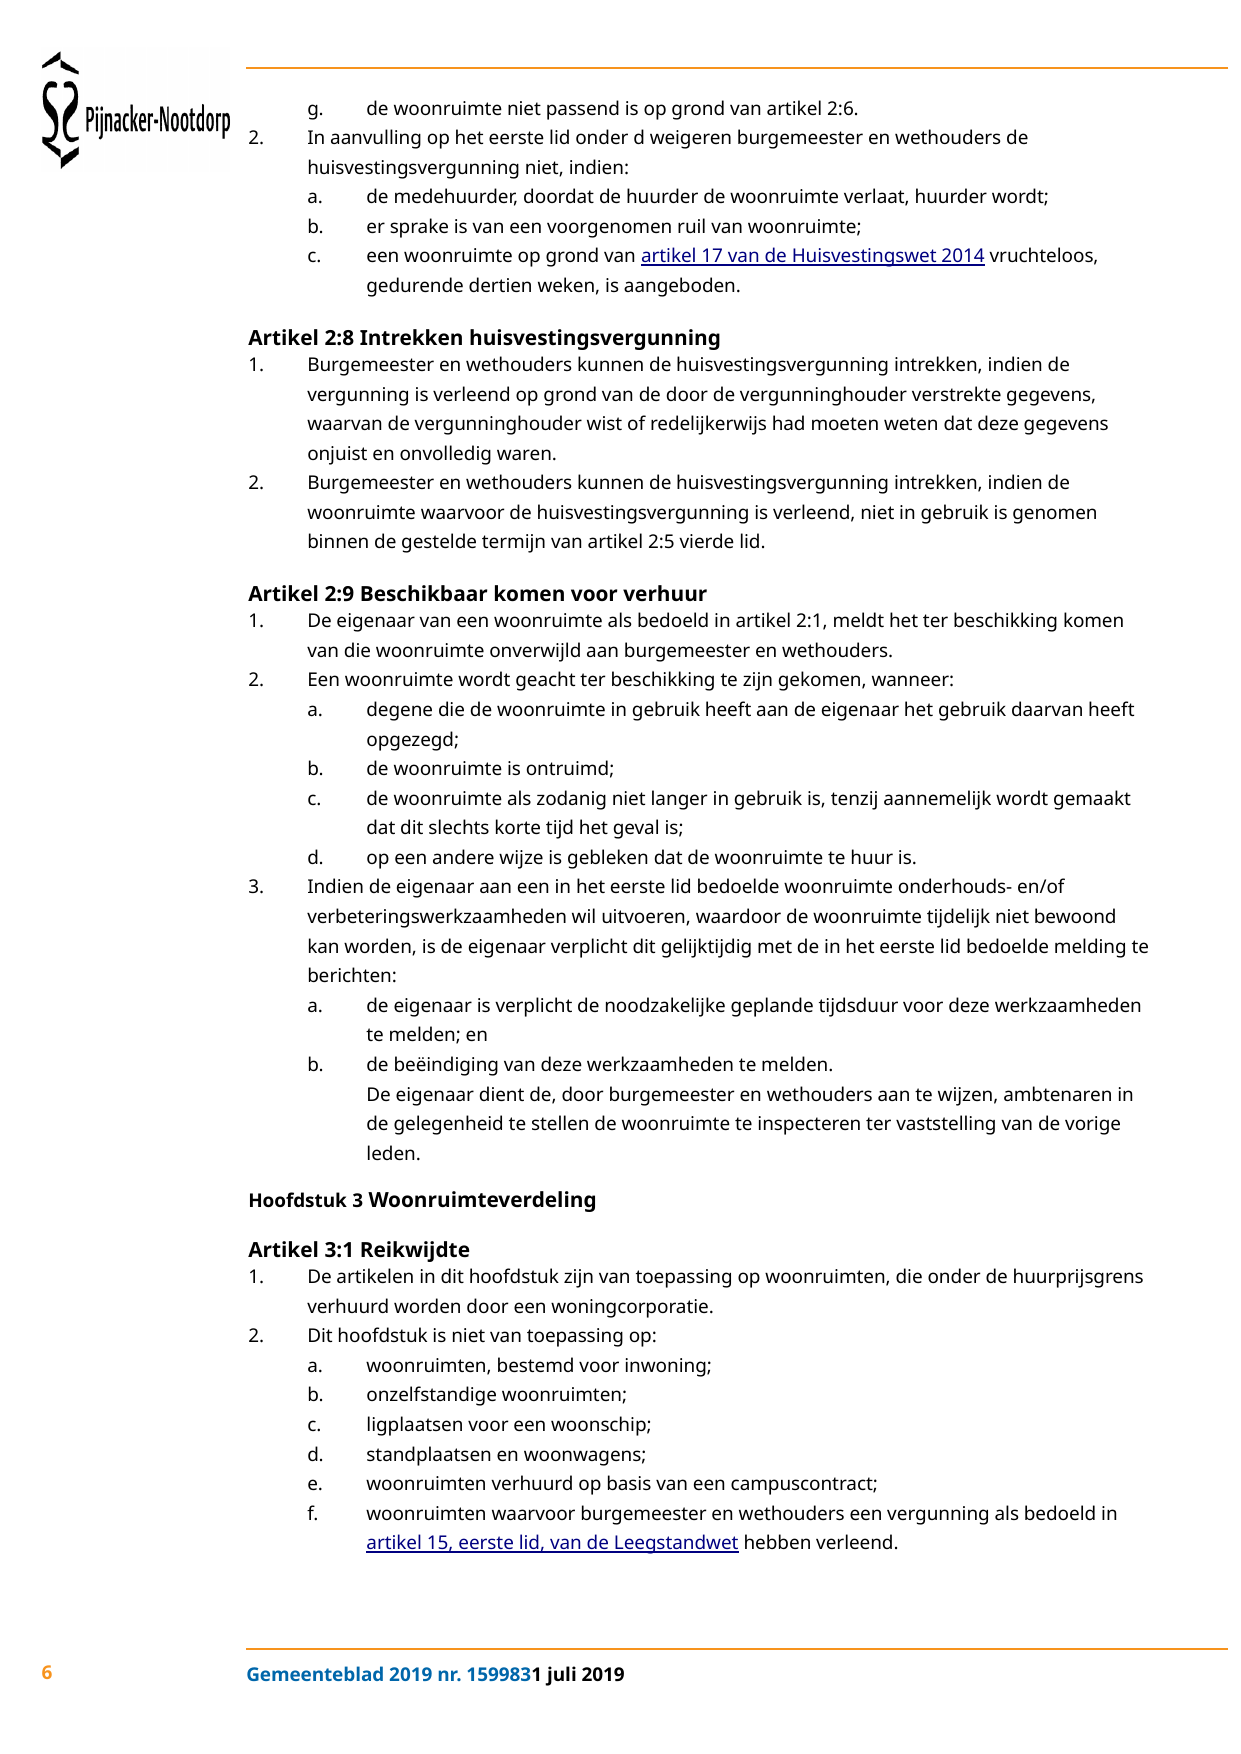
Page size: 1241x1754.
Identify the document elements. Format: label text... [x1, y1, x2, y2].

list Burgemeester en wethouders kunnen de huisvestingsvergunning intrekken, indien de woonruimte waarvoor de huisvestingsvergunning is verleend, niet in gebruik is genomen binnen de gestelde termijn van artikel 2:5 vierde lid. [248, 469, 1152, 554]
list Dit hoofdstuk is niet van toepassing op: [248, 1322, 1152, 1348]
list De eigenaar dient de, door burgemeester en wethouders aan te wijzen, ambtenaren in de gelegenheid te stellen de woonruimte te inspecteren ter vaststelling van de vorige leden. [307, 1081, 1152, 1166]
list ligplaatsen voor een woonschip; [307, 1411, 1152, 1437]
text Hoofdstuk 3 Woonruimteverdeling [248, 1186, 1152, 1214]
text Artikel 2:9 Beschikbaar komen voor verhuur [248, 579, 1152, 607]
list de medehuurder, doordat de huurder de woonruimte verlaat, huurder wordt; [307, 183, 1152, 209]
list woonruimten, bestemd voor inwoning; [307, 1352, 1152, 1378]
list op een andere wijze is gebleken dat de woonruimte te huur is. [307, 844, 1152, 870]
list woonruimten verhuurd op basis van een campuscontract; [307, 1470, 1152, 1496]
list de beëindiging van deze werkzaamheden te melden. [307, 1051, 1152, 1077]
picture [41, 47, 231, 172]
list De artikelen in dit hoofdstuk zijn van toepassing op woonruimten, die onder de huurprijsgrens verhuurd worden door een woningcorporatie. [248, 1263, 1152, 1319]
list In aanvulling op het eerste lid onder d weigeren burgemeester en wethouders de huisvestingsvergunning niet, indien: [248, 124, 1152, 180]
list Een woonruimte wordt geacht ter beschikking te zijn gekomen, wanneer: [248, 667, 1152, 692]
list de woonruimte is ontruimd; [307, 755, 1152, 781]
list een woonruimte op grond van artikel 17 van de Huisvestingswet 2014 vruchteloos, gedurende dertien weken, is aangeboden. [307, 243, 1152, 298]
list degene die de woonruimte in gebruik heeft aan de eigenaar het gebruik daarvan heeft opgezegd; [307, 696, 1152, 752]
list onzelfstandige woonruimten; [307, 1382, 1152, 1407]
text Artikel 2:8 Intrekken huisvestingsvergunning [248, 323, 1152, 351]
list er sprake is van een voorgenomen ruil van woonruimte; [307, 213, 1152, 239]
list de woonruimte als zodanig niet langer in gebruik is, tenzij aannemelijk wordt gemaakt dat dit slechts korte tijd het geval is; [307, 785, 1152, 840]
list standplaatsen en woonwagens; [307, 1441, 1152, 1467]
list De eigenaar van een woonruimte als bedoeld in artikel 2:1, meldt het ter beschikking komen van die woonruimte onverwijld aan burgemeester en wethouders. [248, 607, 1152, 663]
list de eigenaar is verplicht de noodzakelijke geplande tijdsduur voor deze werkzaamheden te melden; en [307, 992, 1152, 1047]
list de woonruimte niet passend is op grond van artikel 2:6. [307, 95, 1152, 121]
list Burgemeester en wethouders kunnen de huisvestingsvergunning intrekken, indien de vergunning is verleend op grond van de door de vergunninghouder verstrekte gegevens, waarvan de vergunninghouder wist of redelijkerwijs had moeten weten dat deze gegevens onjuist en onvolledig waren. [248, 351, 1152, 466]
list woonruimten waarvoor burgemeester en wethouders een vergunning als bedoeld in artikel 15, eerste lid, van de Leegstandwet hebben verleend. [307, 1500, 1152, 1555]
list Indien de eigenaar aan een in het eerste lid bedoelde woonruimte onderhouds- en/of verbeteringswerkzaamheden wil uitvoeren, waardoor de woonruimte tijdelijk niet bewoond kan worden, is de eigenaar verplicht dit gelijktijdig met de in het eerste lid bedoelde melding te berichten: [248, 874, 1152, 988]
text Artikel 3:1 Reikwijdte [248, 1235, 1152, 1263]
